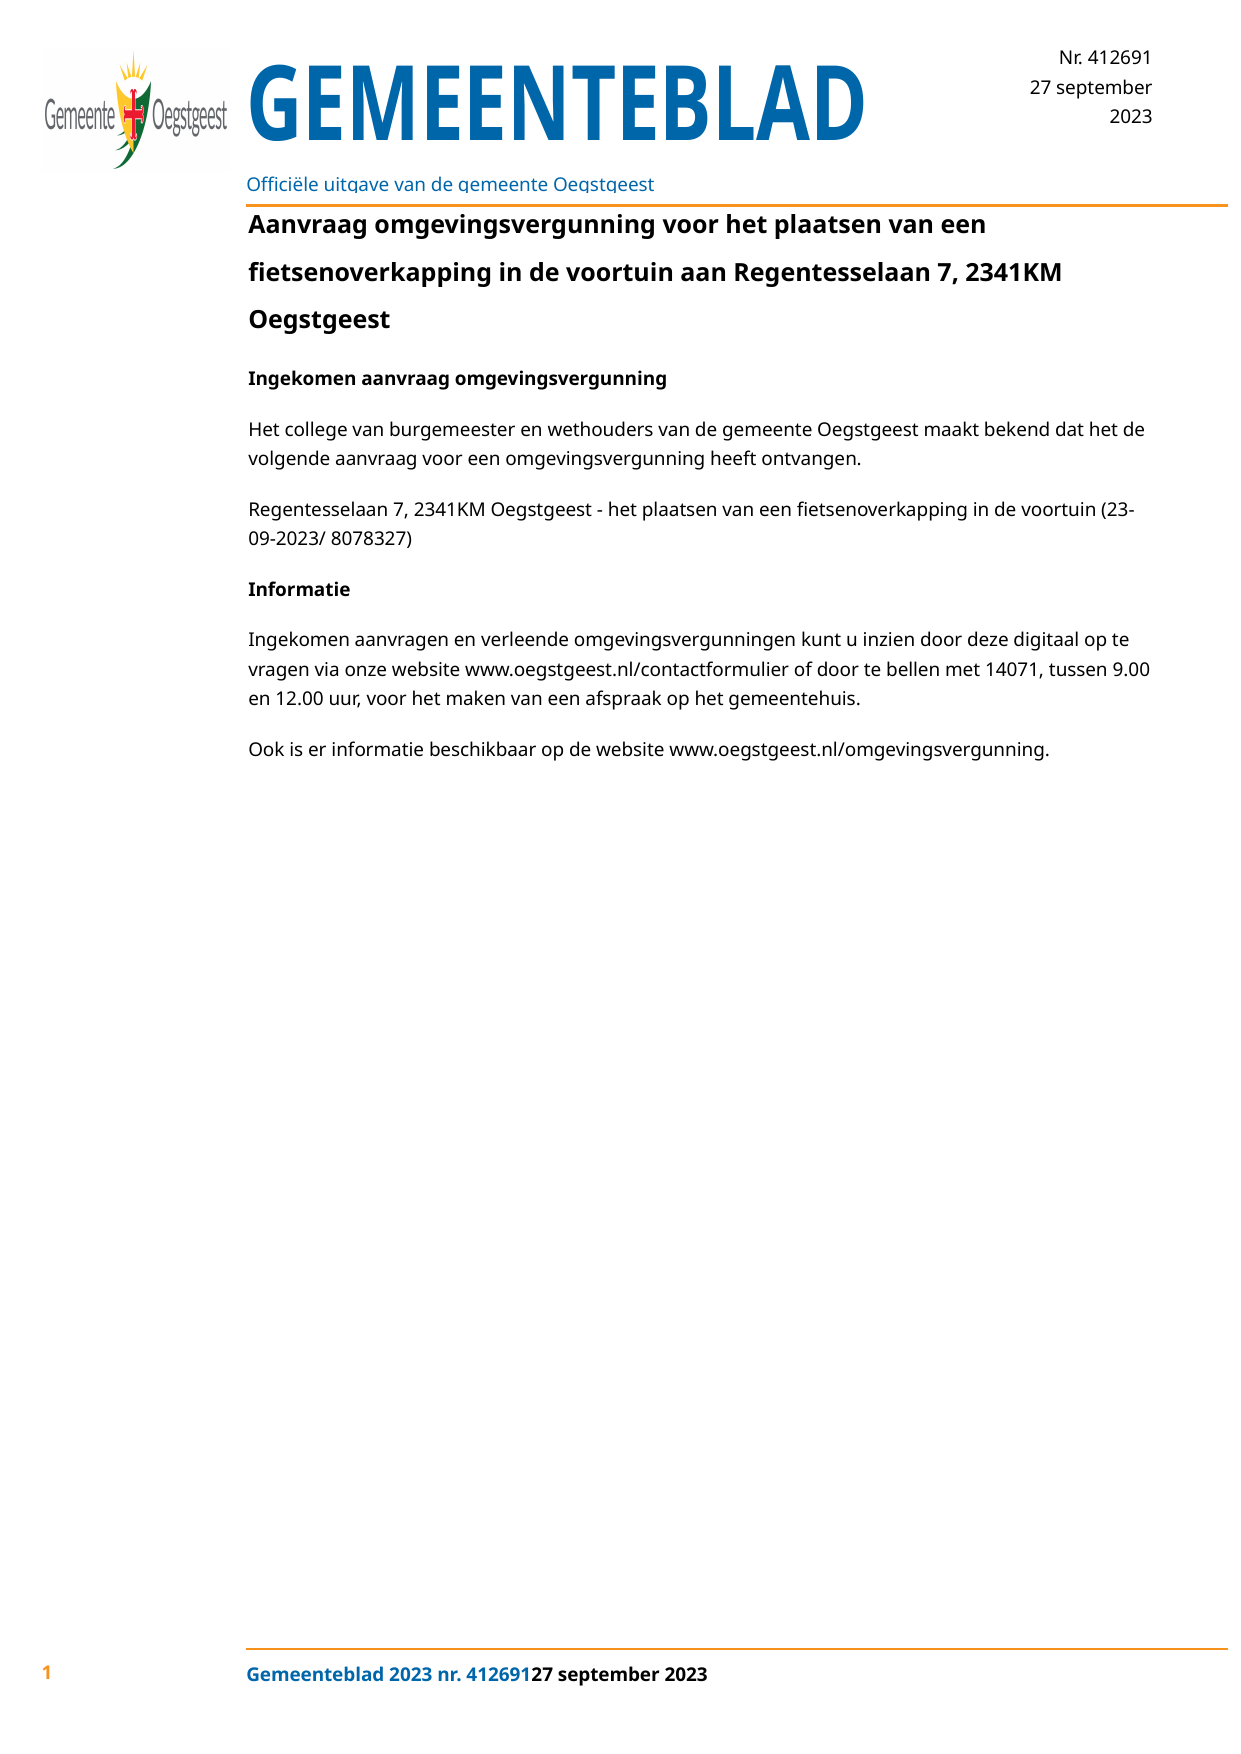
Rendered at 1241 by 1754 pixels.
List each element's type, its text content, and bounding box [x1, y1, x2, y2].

text Ingekomen aanvragen en verleende omgevingsvergunningen kunt u inzien door deze digitaal op te vragen via onze website www.oegstgeest.nl/contactformulier of door te bellen met 14071, tussen 9.00 en 12.00 uur, voor het maken van een afspraak op het gemeentehuis. [248, 626, 1152, 711]
text Het college van burgemeester en wethouders van de gemeente Oegstgeest maakt bekend dat het de volgende aanvraag voor een omgevingsvergunning heeft ontvangen. [248, 416, 1152, 471]
text Ook is er informatie beschikbaar op de website www.oegstgeest.nl/omgevingsvergunning. [248, 736, 1152, 762]
text Regentesselaan 7, 2341KM Oegstgeest - het plaatsen van een fietsenoverkapping in de voortuin (23-09-2023/ 8078327) [248, 496, 1152, 551]
text Aanvraag omgevingsvergunning voor het plaatsen van een fietsenoverkapping in de voortuin aan Regentesselaan 7, 2341KM Oegstgeest [248, 207, 1152, 336]
text Informatie [248, 576, 1152, 602]
text Ingekomen aanvraag omgevingsvergunning [248, 366, 1152, 391]
picture [41, 47, 231, 172]
